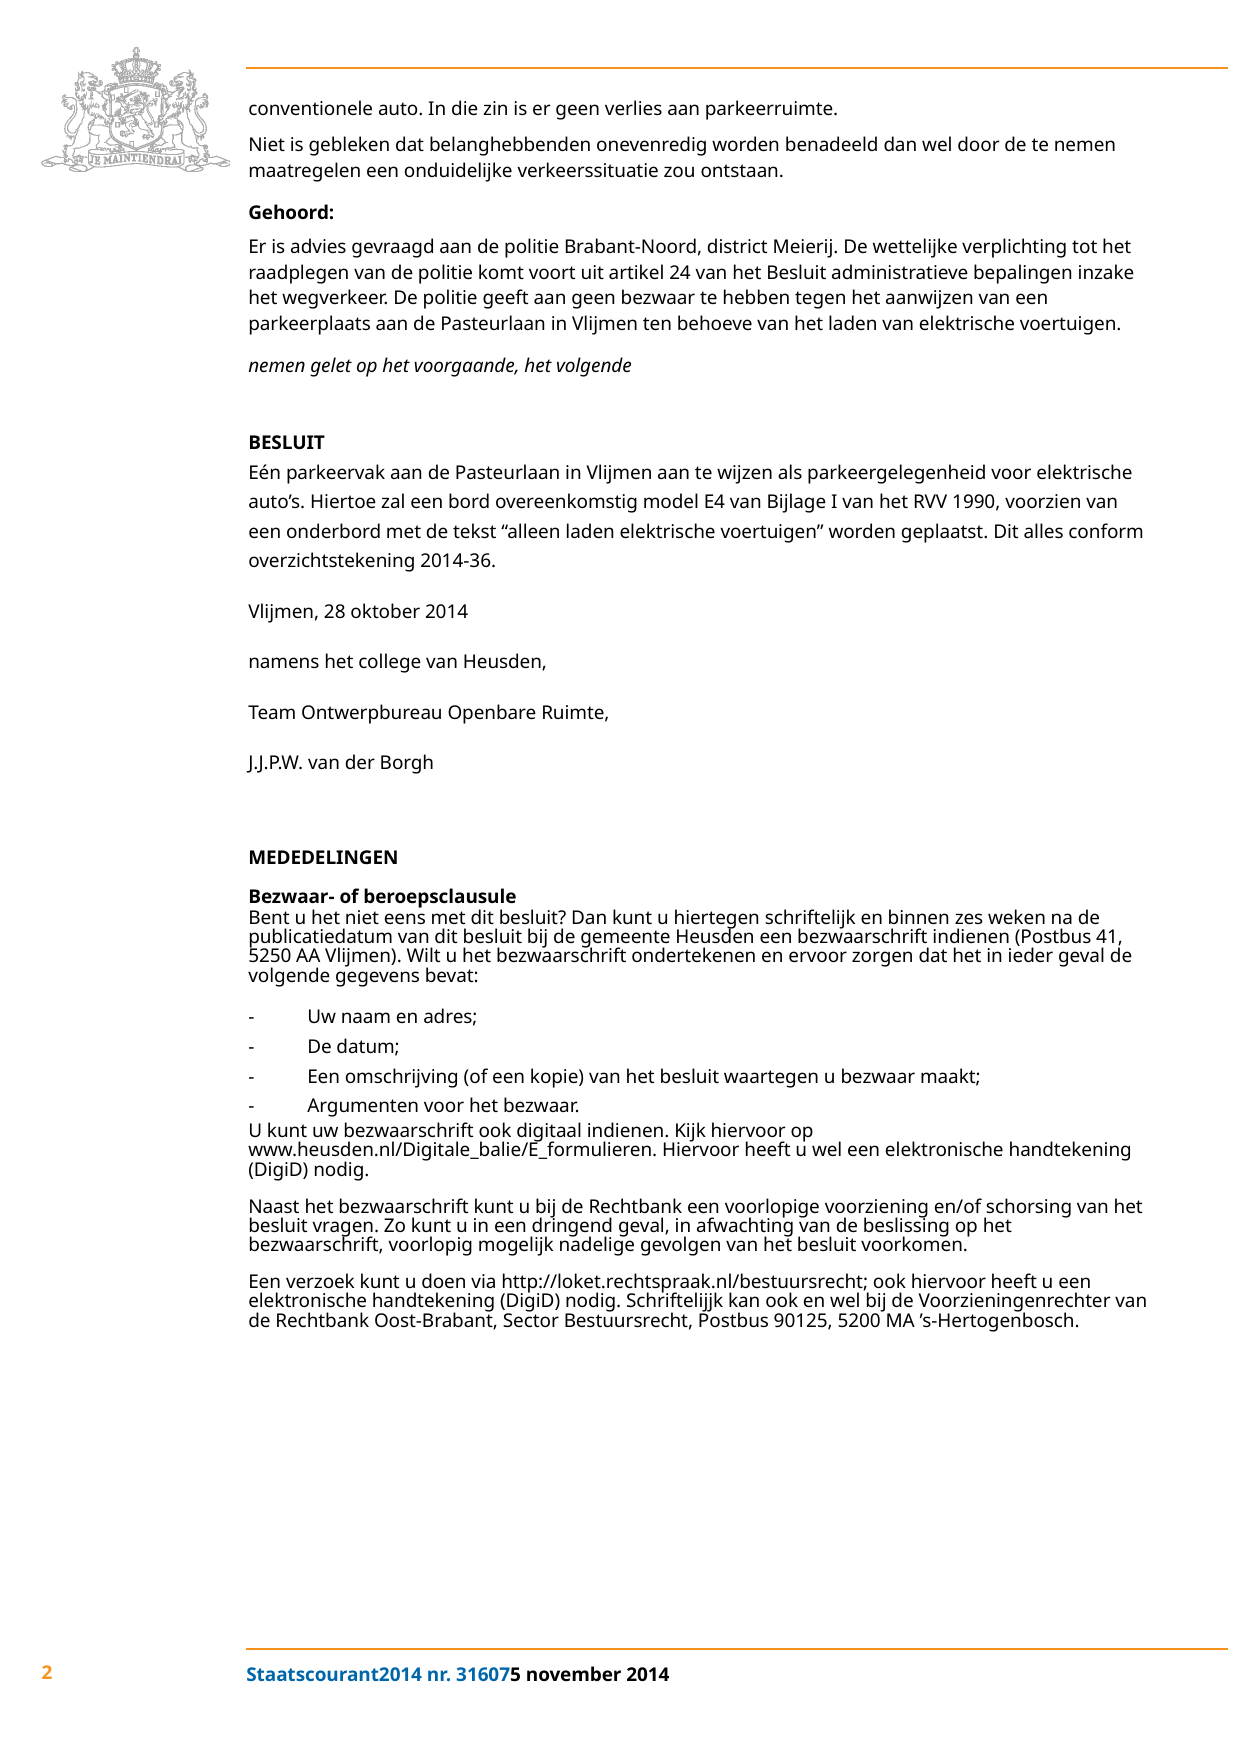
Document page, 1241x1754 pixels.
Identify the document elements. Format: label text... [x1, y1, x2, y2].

text BESLUIT [248, 429, 1152, 455]
text Bezwaar- of beroepsclausule [248, 883, 1152, 909]
text U kunt uw bezwaarschrift ook digitaal indienen. Kijk hiervoor op www.heusden.nl/Digitale_balie/E_formulieren. Hiervoor heeft u wel een elektronische handtekening (DigiD) nodig. [248, 1122, 1152, 1180]
list Uw naam en adres; [248, 1004, 1152, 1029]
text Bent u het niet eens met dit besluit? Dan kunt u hiertegen schriftelijk en binnen zes weken na de publicatiedatum van dit besluit bij de gemeente Heusden een bezwaarschrift indienen (Postbus 41, 5250 AA Vlijmen). Wilt u het bezwaarschrift ondertekenen en ervoor zorgen dat het in ieder geval de volgende gegevens bevat: [248, 909, 1152, 986]
list Een omschrijving (of een kopie) van het besluit waartegen u bezwaar maakt; [248, 1063, 1152, 1089]
text J.J.P.W. van der Borgh [248, 749, 1152, 775]
list De datum; [248, 1033, 1152, 1059]
picture [41, 47, 231, 172]
text Eén parkeervak aan de Pasteurlaan in Vlijmen aan te wijzen als parkeergelegenheid voor elektrische auto’s. Hiertoe zal een bord overeenkomstig model E4 van Bijlage I van het RVV 1990, voorzien van een onderbord met de tekst “alleen laden elektrische voertuigen” worden geplaatst. Dit alles conform overzichtstekening 2014-36. [248, 459, 1152, 573]
text Vlijmen, 28 oktober 2014 [248, 598, 1152, 624]
text nemen gelet op het voorgaande, het volgende [248, 352, 1152, 378]
text Naast het bezwaarschrift kunt u bij de Rechtbank een voorlopige voorziening en/of schorsing van het besluit vragen. Zo kunt u in een dringend geval, in afwachting van de beslissing op het bezwaarschrift, voorlopig mogelijk nadelige gevolgen van het besluit voorkomen. [248, 1198, 1152, 1255]
text Er is advies gevraagd aan de politie Brabant-Noord, district Meierij. De wettelijke verplichting tot het raadplegen van de politie komt voort uit artikel 24 van het Besluit administratieve bepalingen inzake het wegverkeer. De politie geeft aan geen bezwaar te hebben tegen het aanwijzen van een parkeerplaats aan de Pasteurlaan in Vlijmen ten behoeve van het laden van elektrische voertuigen. [248, 233, 1152, 336]
text conventionele auto. In die zin is er geen verlies aan parkeerruimte. [248, 95, 1152, 121]
text namens het college van Heusden, [248, 648, 1152, 674]
text MEDEDELINGEN [248, 844, 1152, 870]
text Een verzoek kunt u doen via http://loket.rechtspraak.nl/bestuursrecht; ook hiervoor heeft u een elektronische handtekening (DigiD) nodig. Schriftelijjk kan ook en wel bij de Voorzieningenrechter van de Rechtbank Oost-Brabant, Sector Bestuursrecht, Postbus 90125, 5200 MA ’s-Hertogenbosch. [248, 1273, 1152, 1331]
text Team Ontwerpbureau Openbare Ruimte, [248, 699, 1152, 725]
text Niet is gebleken dat belanghebbenden onevenredig worden benadeeld dan wel door de te nemen maatregelen een onduidelijke verkeerssituatie zou ontstaan. [248, 131, 1152, 183]
text Gehoord: [248, 199, 1152, 225]
list Argumenten voor het bezwaar. [248, 1092, 1152, 1118]
